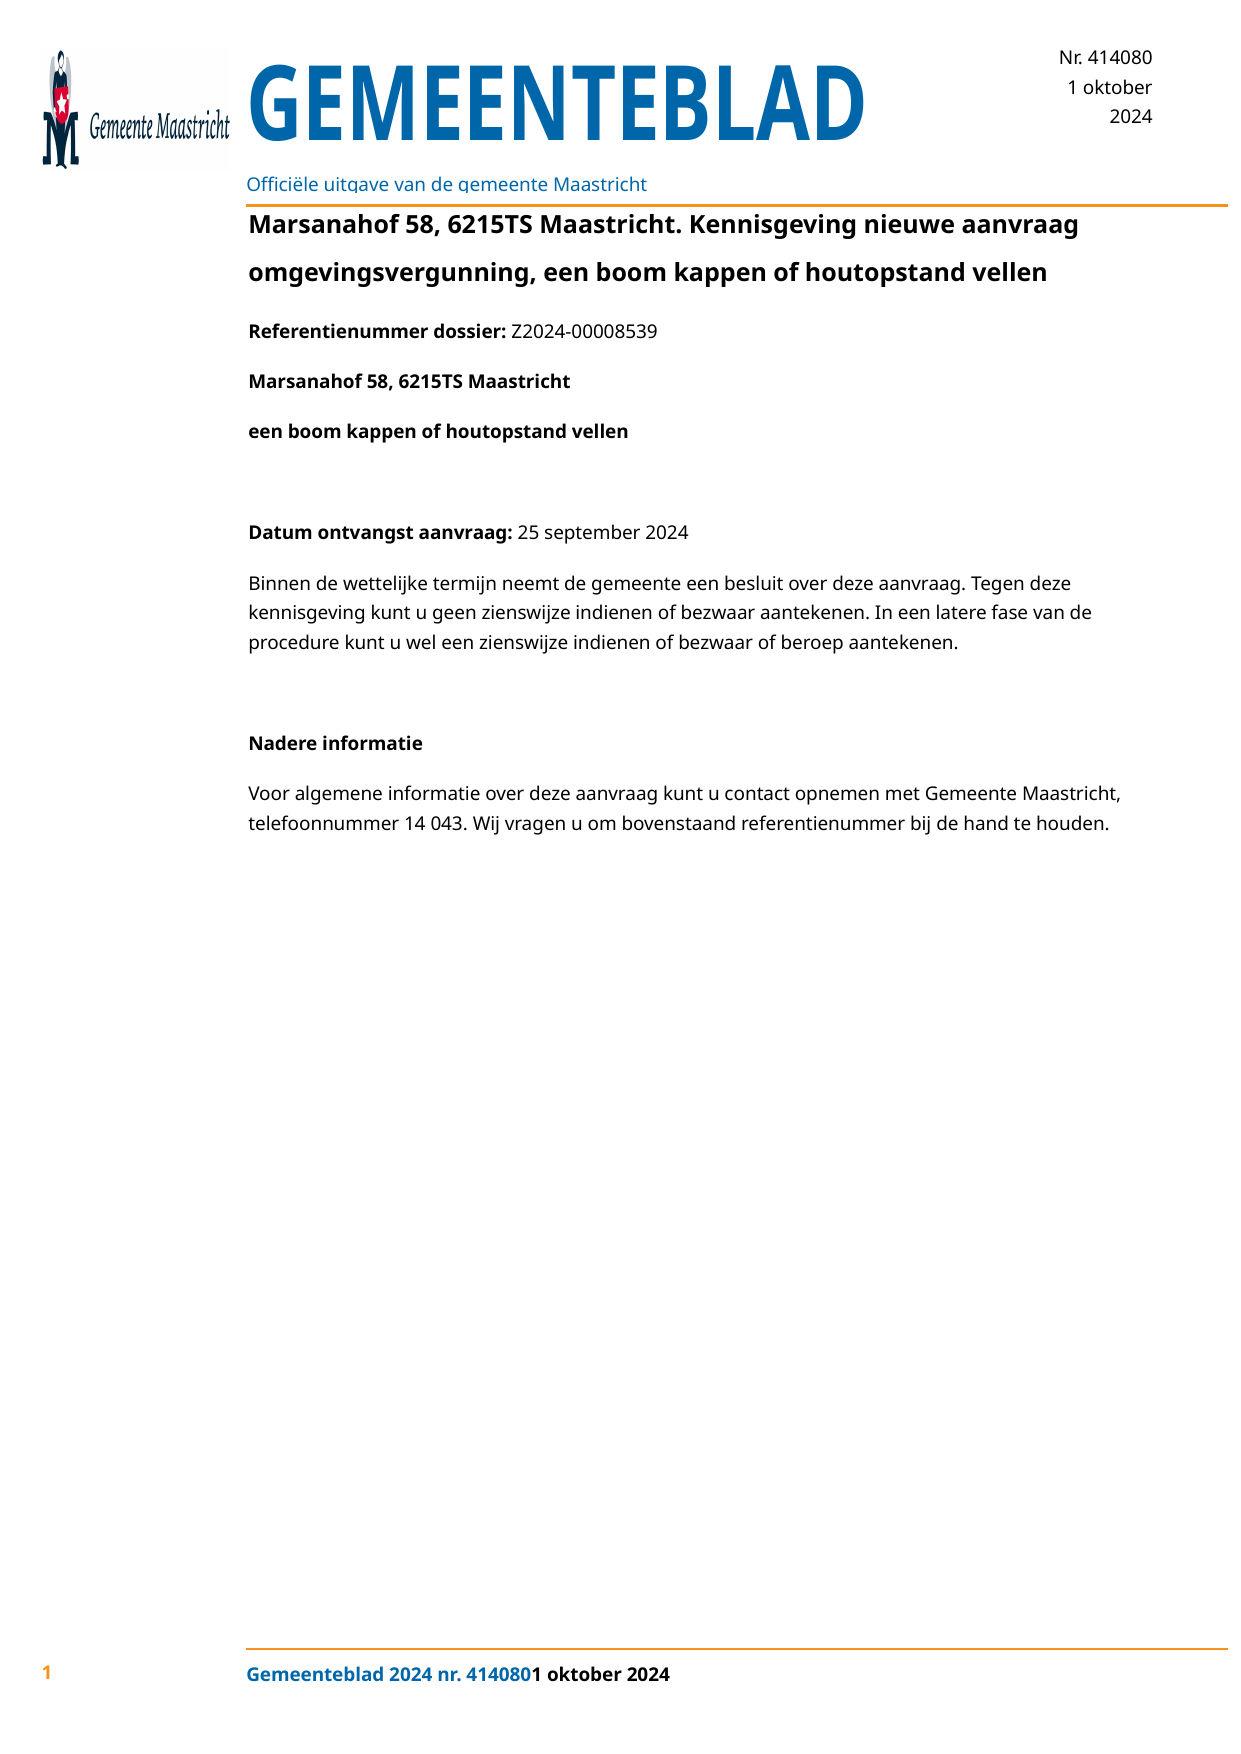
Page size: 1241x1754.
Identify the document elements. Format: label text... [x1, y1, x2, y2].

picture [41, 47, 231, 172]
text Marsanahof 58, 6215TS Maastricht. Kennisgeving nieuwe aanvraag omgevingsvergunning, een boom kappen of houtopstand vellen [248, 207, 1152, 288]
text Referentienummer dossier: Z2024-00008539 [248, 318, 1152, 344]
text Voor algemene informatie over deze aanvraag kunt u contact opnemen met Gemeente Maastricht, telefoonnummer 14 043. Wij vragen u om bovenstaand referentienummer bij de hand te houden. [248, 780, 1152, 836]
text Nadere informatie [248, 730, 1152, 756]
text Binnen de wettelijke termijn neemt de gemeente een besluit over deze aanvraag. Tegen deze kennisgeving kunt u geen zienswijze indienen of bezwaar aantekenen. In een latere fase van de procedure kunt u wel een zienswijze indienen of bezwaar of beroep aantekenen. [248, 570, 1152, 655]
text Datum ontvangst aanvraag: 25 september 2024 [248, 519, 1152, 545]
text een boom kappen of houtopstand vellen [248, 419, 1152, 444]
text Marsanahof 58, 6215TS Maastricht [248, 368, 1152, 394]
